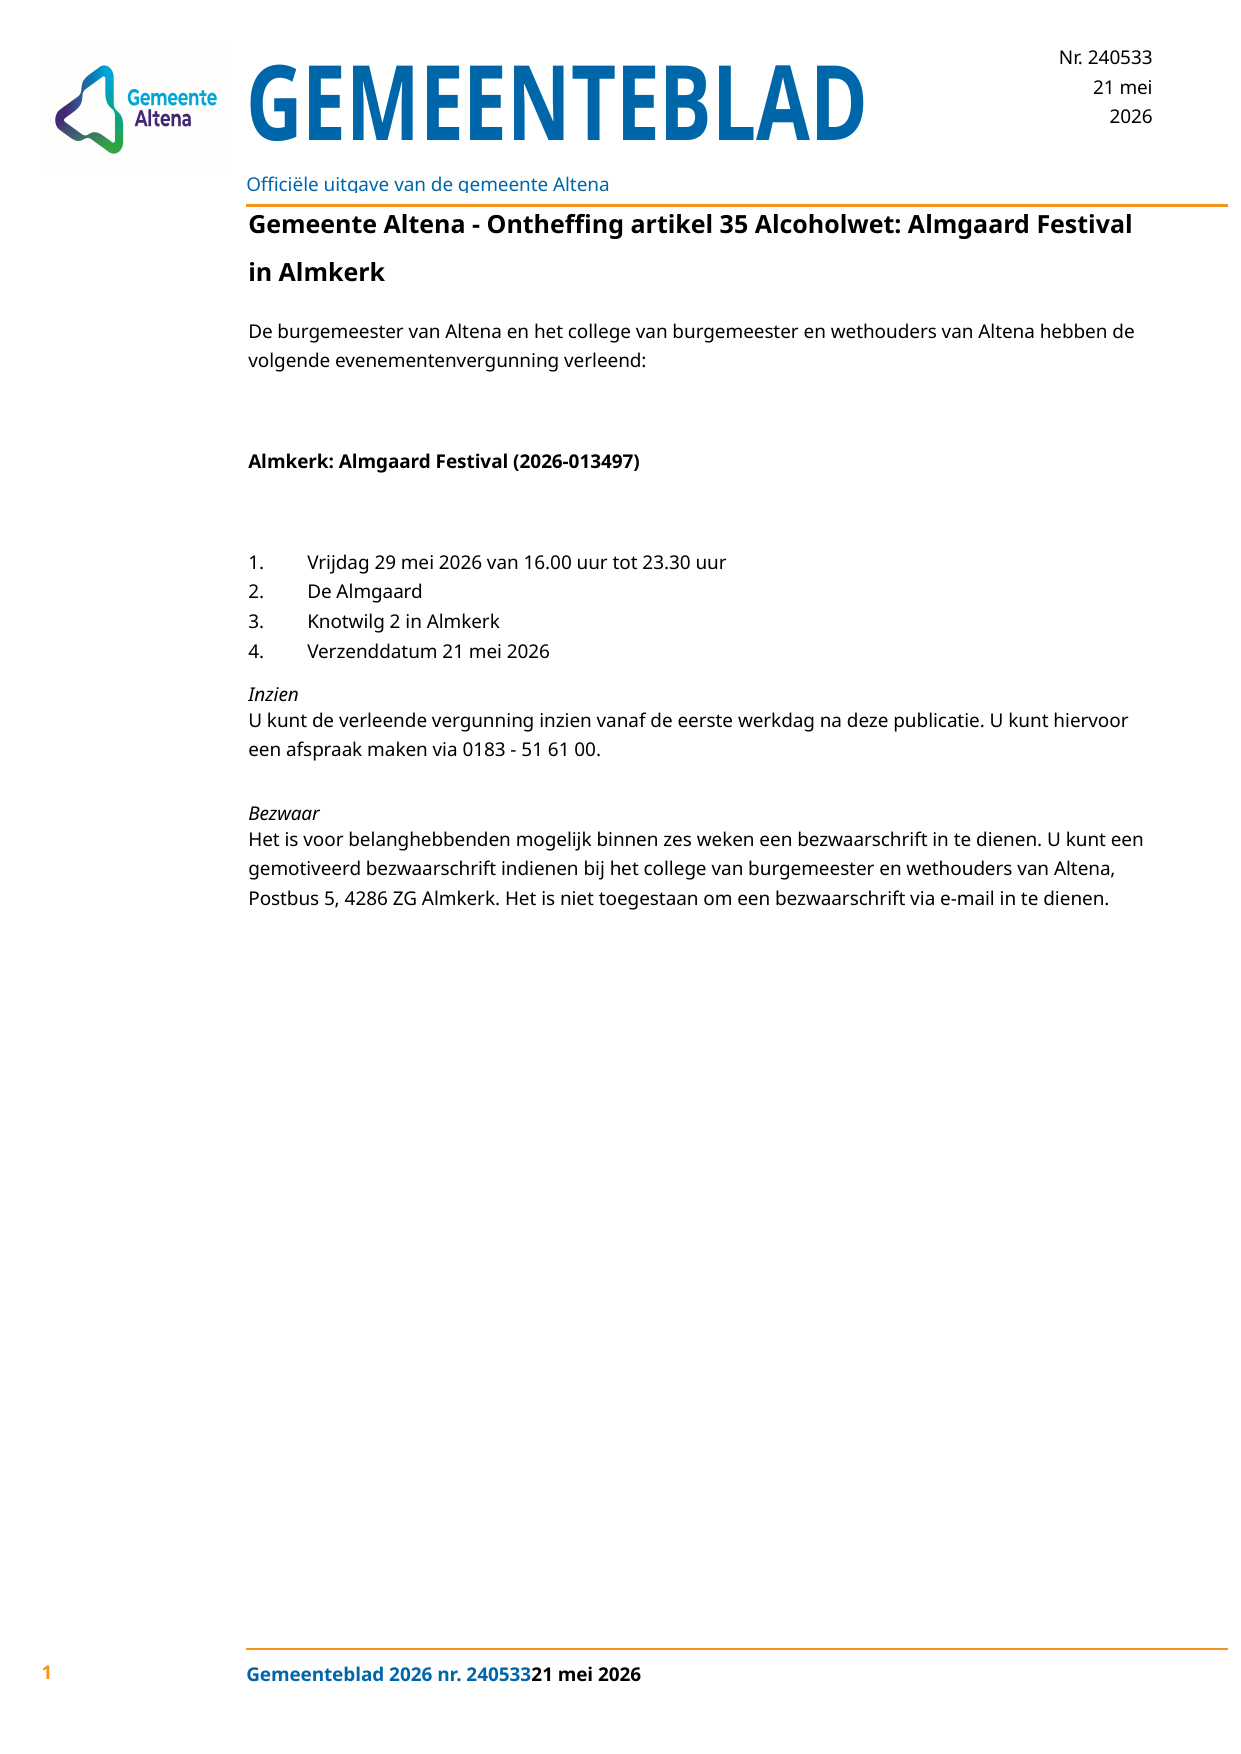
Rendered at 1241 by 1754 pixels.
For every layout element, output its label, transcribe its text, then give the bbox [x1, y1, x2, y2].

list Verzenddatum 21 mei 2026 [248, 638, 1152, 664]
picture [41, 47, 231, 172]
text Gemeente Altena - Ontheffing artikel 35 Alcoholwet: Almgaard Festival in Almkerk [248, 207, 1152, 288]
text U kunt de verleende vergunning inzien vanaf de eerste werkdag na deze publicatie. U kunt hiervoor een afspraak maken via 0183 - 51 61 00. [248, 707, 1152, 762]
list De Almgaard [248, 579, 1152, 604]
text Almkerk: Almgaard Festival (2026-013497) [248, 448, 1152, 474]
text Inzien [248, 681, 1152, 707]
text De burgemeester van Altena en het college van burgemeester en wethouders van Altena hebben de volgende evenementenvergunning verleend: [248, 318, 1152, 373]
list Vrijdag 29 mei 2026 van 16.00 uur tot 23.30 uur [248, 549, 1152, 575]
text Het is voor belanghebbenden mogelijk binnen zes weken een bezwaarschrift in te dienen. U kunt een gemotiveerd bezwaarschrift indienen bij het college van burgemeester en wethouders van Altena, Postbus 5, 4286 ZG Almkerk. Het is niet toegestaan om een bezwaarschrift via e-mail in te dienen. [248, 826, 1152, 911]
text Bezwaar [248, 800, 1152, 826]
list Knotwilg 2 in Almkerk [248, 608, 1152, 634]
